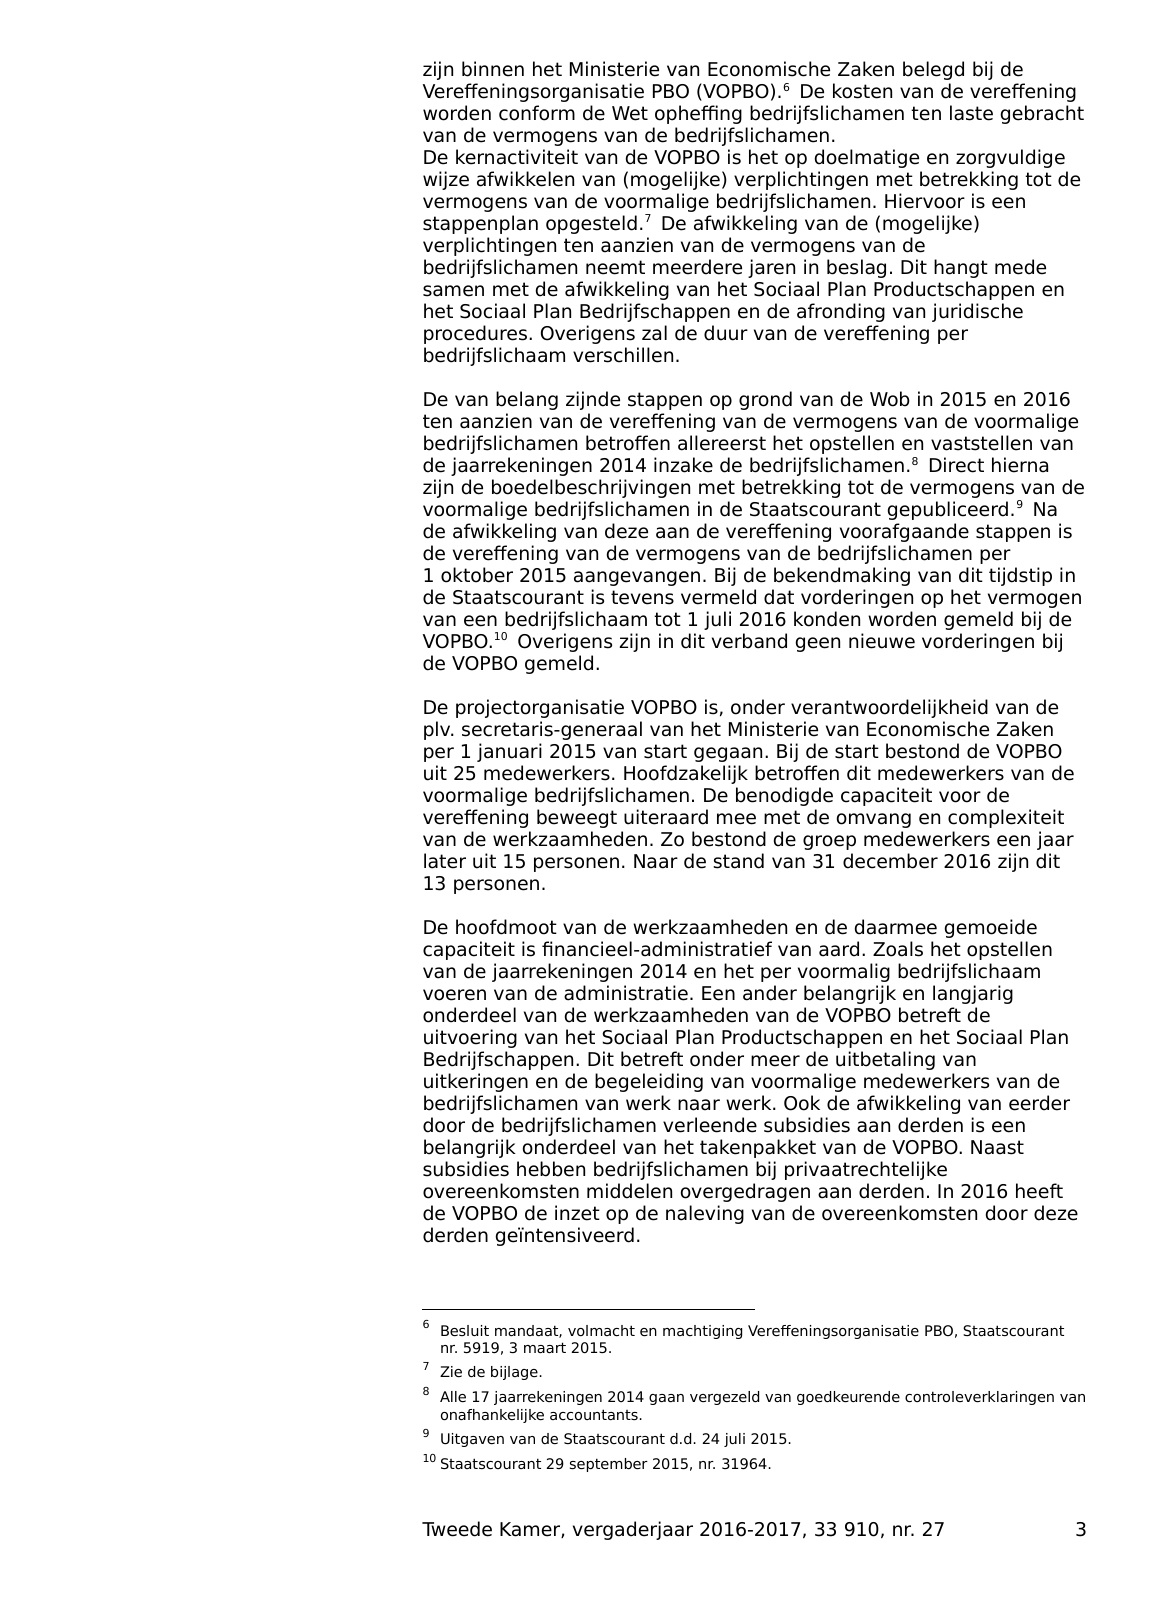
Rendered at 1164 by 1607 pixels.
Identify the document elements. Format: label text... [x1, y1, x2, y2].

text Alle 17 jaarrekeningen 2014 gaan vergezeld van goedkeurende controleverklaringen van onafhankelijke accountants. [422, 1385, 1087, 1424]
text De hoofdmoot van de werkzaamheden en de daarmee gemoeide capaciteit is financieel-administratief van aard. Zoals het opstellen van de jaarrekeningen 2014 en het per voormalig bedrijfslichaam voeren van de administratie. Een ander belangrijk en langjarig onderdeel van de werkzaamheden van de VOPBO betreft de uitvoering van het Sociaal Plan Productschappen en het Sociaal Plan Bedrijfschappen. Dit betreft onder meer de uitbetaling van uitkeringen en de begeleiding van voormalige medewerkers van de bedrijfslichamen van werk naar werk. Ook de afwikkeling van eerder door de bedrijfslichamen verleende subsidies aan derden is een belangrijk onderdeel van het takenpakket van de VOPBO. Naast subsidies hebben bedrijfslichamen bij privaatrechtelijke overeenkomsten middelen overgedragen aan derden. In 2016 heeft de VOPBO de inzet op de naleving van de overeenkomsten door deze derden geïntensiveerd. [422, 917, 1087, 1247]
text De kernactiviteit van de VOPBO is het op doelmatige en zorgvuldige wijze afwikkelen van (mogelijke) verplichtingen met betrekking tot de vermogens van de voormalige bedrijfslichamen. Hiervoor is een stappenplan opgesteld. De afwikkeling van de (mogelijke) verplichtingen ten aanzien van de vermogens van de bedrijfslichamen neemt meerdere jaren in beslag. Dit hangt mede samen met de afwikkeling van het Sociaal Plan Productschappen en het Sociaal Plan Bedrijfschappen en de afronding van juridische procedures. Overigens zal de duur van de vereffening per bedrijfslichaam verschillen. [422, 147, 1087, 367]
text De projectorganisatie VOPBO is, onder verantwoordelijkheid van de plv. secretaris-generaal van het Ministerie van Economische Zaken per 1 januari 2015 van start gegaan. Bij de start bestond de VOPBO uit 25 medewerkers. Hoofdzakelijk betroffen dit medewerkers van de voormalige bedrijfslichamen. De benodigde capaciteit voor de vereffening beweegt uiteraard mee met de omvang en complexiteit van de werkzaamheden. Zo bestond de groep medewerkers een jaar later uit 15 personen. Naar de stand van 31 december 2016 zijn dit 13 personen. [422, 697, 1087, 895]
text zijn binnen het Ministerie van Economische Zaken belegd bij de Vereffeningsorganisatie PBO (VOPBO). De kosten van de vereffening worden conform de Wet opheffing bedrijfslichamen ten laste gebracht van de vermogens van de bedrijfslichamen. [422, 59, 1087, 147]
text Zie de bijlage. [422, 1360, 1087, 1382]
text Uitgaven van de Staatscourant d.d. 24 juli 2015. [422, 1427, 1087, 1449]
text Besluit mandaat, volmacht en machtiging Vereffeningsorganisatie PBO, Staatscourant nr. 5919, 3 maart 2015. [422, 1318, 1087, 1357]
text De van belang zijnde stappen op grond van de Wob in 2015 en 2016 ten aanzien van de vereffening van de vermogens van de voormalige bedrijfslichamen betroffen allereerst het opstellen en vaststellen van de jaarrekeningen 2014 inzake de bedrijfslichamen. Direct hierna zijn de boedelbeschrijvingen met betrekking tot de vermogens van de voormalige bedrijfslichamen in de Staatscourant gepubliceerd. Na de afwikkeling van deze aan de vereffening voorafgaande stappen is de vereffening van de vermogens van de bedrijfslichamen per 1 oktober 2015 aangevangen. Bij de bekendmaking van dit tijdstip in de Staatscourant is tevens vermeld dat vorderingen op het vermogen van een bedrijfslichaam tot 1 juli 2016 konden worden gemeld bij de VOPBO. Overigens zijn in dit verband geen nieuwe vorderingen bij de VOPBO gemeld. [422, 389, 1087, 675]
text Staatscourant 29 september 2015, nr. 31964. [422, 1452, 1087, 1474]
